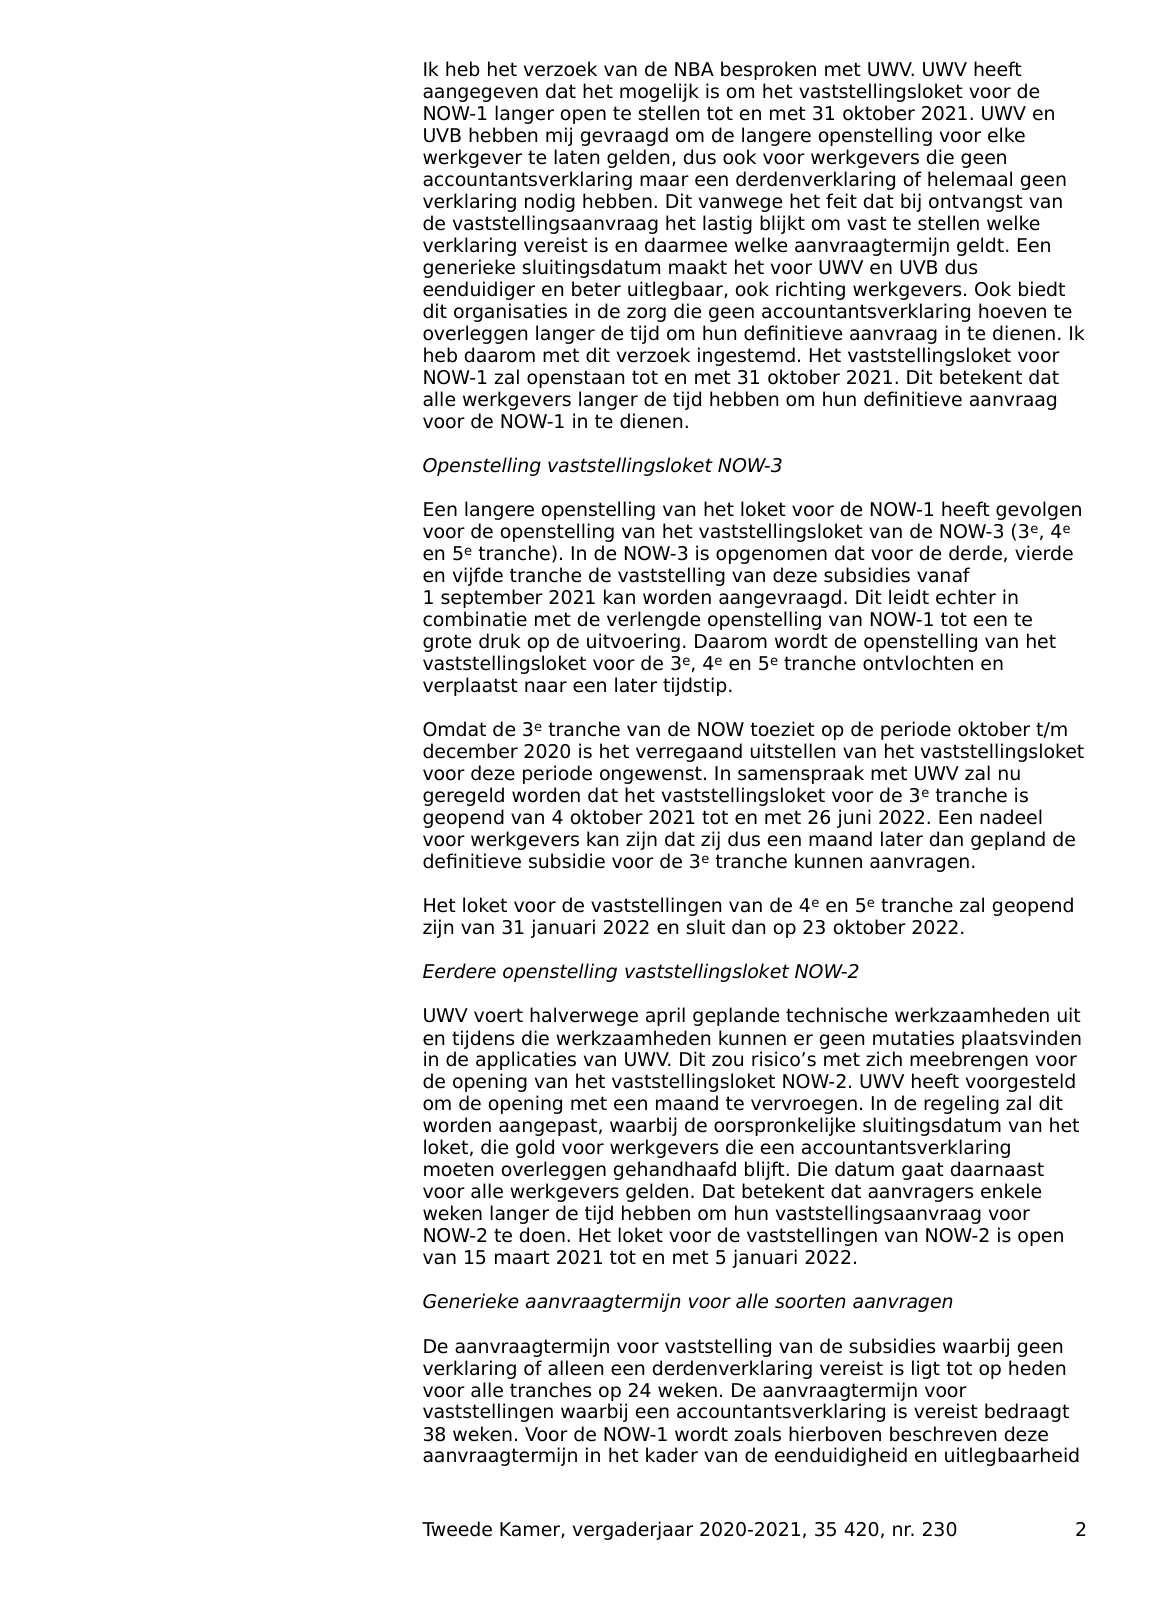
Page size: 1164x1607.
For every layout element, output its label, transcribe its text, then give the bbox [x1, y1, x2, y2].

subtitle Generieke aanvraagtermijn voor alle soorten aanvragen [422, 1291, 1087, 1313]
text De aanvraagtermijn voor vaststelling van de subsidies waarbij geen verklaring of alleen een derdenverklaring vereist is ligt tot op heden voor alle tranches op 24 weken. De aanvraagtermijn voor vaststellingen waarbij een accountantsverklaring is vereist bedraagt 38 weken. Voor de NOW-1 wordt zoals hierboven beschreven deze aanvraagtermijn in het kader van de eenduidigheid en uitlegbaarheid [422, 1336, 1087, 1467]
text UWV voert halverwege april geplande technische werkzaamheden uit en tijdens die werkzaamheden kunnen er geen mutaties plaatsvinden in de applicaties van UWV. Dit zou risico’s met zich meebrengen voor de opening van het vaststellingsloket NOW-2. UWV heeft voorgesteld om de opening met een maand te vervroegen. In de regeling zal dit worden aangepast, waarbij de oorspronkelijke sluitingsdatum van het loket, die gold voor werkgevers die een accountantsverklaring moeten overleggen gehandhaafd blijft. Die datum gaat daarnaast voor alle werkgevers gelden. Dat betekent dat aanvragers enkele weken langer de tijd hebben om hun vaststellingsaanvraag voor NOW-2 te doen. Het loket voor de vaststellingen van NOW-2 is open van 15 maart 2021 tot en met 5 januari 2022. [422, 1005, 1087, 1269]
text Een langere openstelling van het loket voor de NOW-1 heeft gevolgen voor de openstelling van het vaststellingsloket van de NOW-3 (3e, 4e en 5e tranche). In de NOW-3 is opgenomen dat voor de derde, vierde en vijfde tranche de vaststelling van deze subsidies vanaf 1 september 2021 kan worden aangevraagd. Dit leidt echter in combinatie met de verlengde openstelling van NOW-1 tot een te grote druk op de uitvoering. Daarom wordt de openstelling van het vaststellingsloket voor de 3e, 4e en 5e tranche ontvlochten en verplaatst naar een later tijdstip. [422, 499, 1087, 697]
text Omdat de 3e tranche van de NOW toeziet op de periode oktober t/m december 2020 is het verregaand uitstellen van het vaststellingsloket voor deze periode ongewenst. In samenspraak met UWV zal nu geregeld worden dat het vaststellingsloket voor de 3e tranche is geopend van 4 oktober 2021 tot en met 26 juni 2022. Een nadeel voor werkgevers kan zijn dat zij dus een maand later dan gepland de definitieve subsidie voor de 3e tranche kunnen aanvragen. [422, 719, 1087, 873]
subtitle Eerdere openstelling vaststellingsloket NOW-2 [422, 961, 1087, 983]
subtitle Openstelling vaststellingsloket NOW-3 [422, 455, 1087, 477]
text Het loket voor de vaststellingen van de 4e en 5e tranche zal geopend zijn van 31 januari 2022 en sluit dan op 23 oktober 2022. [422, 895, 1087, 939]
text Ik heb het verzoek van de NBA besproken met UWV. UWV heeft aangegeven dat het mogelijk is om het vaststellingsloket voor de NOW-1 langer open te stellen tot en met 31 oktober 2021. UWV en UVB hebben mij gevraagd om de langere openstelling voor elke werkgever te laten gelden, dus ook voor werkgevers die geen accountantsverklaring maar een derdenverklaring of helemaal geen verklaring nodig hebben. Dit vanwege het feit dat bij ontvangst van de vaststellingsaanvraag het lastig blijkt om vast te stellen welke verklaring vereist is en daarmee welke aanvraagtermijn geldt. Een generieke sluitingsdatum maakt het voor UWV en UVB dus eenduidiger en beter uitlegbaar, ook richting werkgevers. Ook biedt dit organisaties in de zorg die geen accountantsverklaring hoeven te overleggen langer de tijd om hun definitieve aanvraag in te dienen. Ik heb daarom met dit verzoek ingestemd. Het vaststellingsloket voor NOW-1 zal openstaan tot en met 31 oktober 2021. Dit betekent dat alle werkgevers langer de tijd hebben om hun definitieve aanvraag voor de NOW-1 in te dienen. [422, 59, 1087, 433]
